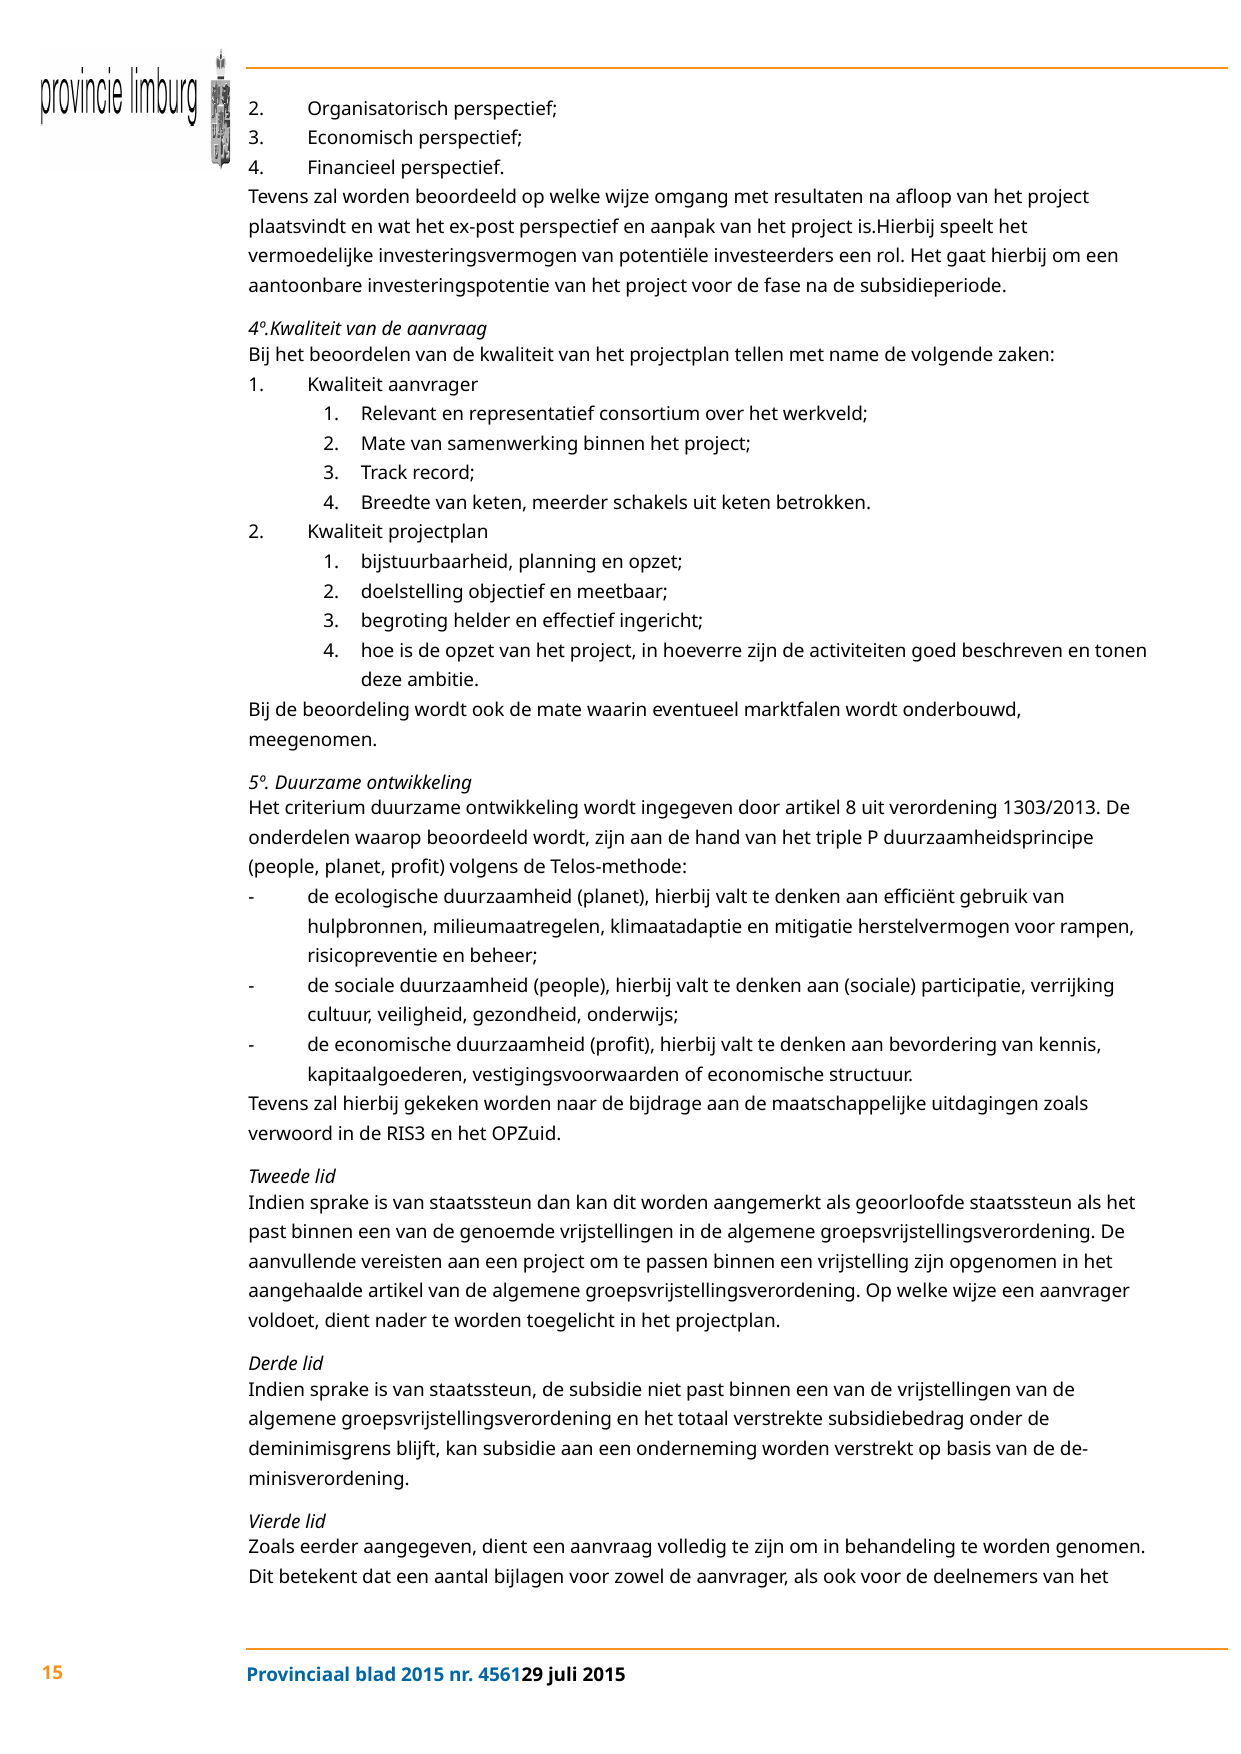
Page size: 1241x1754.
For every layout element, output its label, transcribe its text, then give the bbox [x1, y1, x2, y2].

list de sociale duurzaamheid (people), hierbij valt te denken aan (sociale) participatie, verrijking cultuur, veiligheid, gezondheid, onderwijs; [248, 972, 1152, 1027]
text Indien sprake is van staatssteun, de subsidie niet past binnen een van de vrijstellingen van de algemene groepsvrijstellingsverordening en het totaal verstrekte subsidiebedrag onder de deminimisgrens blijft, kan subsidie aan een onderneming worden verstrekt op basis van de de-minisverordening. [248, 1376, 1152, 1491]
text Bij het beoordelen van de kwaliteit van het projectplan tellen met name de volgende zaken: [248, 341, 1152, 367]
list Organisatorisch perspectief; [248, 95, 1152, 121]
text Bij de beoordeling wordt ook de mate waarin eventueel marktfalen wordt onderbouwd, meegenomen. [248, 696, 1152, 751]
text Derde lid [248, 1350, 1152, 1376]
picture [41, 47, 231, 172]
list begroting helder en effectief ingericht; [323, 607, 1152, 633]
text Tevens zal hierbij gekeken worden naar de bijdrage aan de maatschappelijke uitdagingen zoals verwoord in de RIS3 en het OPZuid. [248, 1090, 1152, 1146]
list Relevant en representatief consortium over het werkveld; [323, 400, 1152, 426]
list Breedte van keten, meerder schakels uit keten betrokken. [323, 489, 1152, 515]
text Vierde lid [248, 1508, 1152, 1534]
text Het criterium duurzame ontwikkeling wordt ingegeven door artikel 8 uit verordening 1303/2013. De onderdelen waarop beoordeeld wordt, zijn aan de hand van het triple P duurzaamheidsprincipe (people, planet, profit) volgens de Telos-methode: [248, 794, 1152, 879]
list Kwaliteit aanvrager [248, 371, 1152, 396]
text Tevens zal worden beoordeeld op welke wijze omgang met resultaten na afloop van het project plaatsvindt en wat het ex-post perspectief en aanpak van het project is.Hierbij speelt het vermoedelijke investeringsvermogen van potentiële investeerders een rol. Het gaat hierbij om een aantoonbare investeringspotentie van het project voor de fase na de subsidieperiode. [248, 183, 1152, 298]
list doelstelling objectief en meetbaar; [323, 578, 1152, 603]
text Indien sprake is van staatssteun dan kan dit worden aangemerkt als geoorloofde staatssteun als het past binnen een van de genoemde vrijstellingen in de algemene groepsvrijstellingsverordening. De aanvullende vereisten aan een project om te passen binnen een vrijstelling zijn opgenomen in het aangehaalde artikel van de algemene groepsvrijstellingsverordening. Op welke wijze een aanvrager voldoet, dient nader te worden toegelicht in het projectplan. [248, 1189, 1152, 1333]
list de ecologische duurzaamheid (planet), hierbij valt te denken aan efficiënt gebruik van hulpbronnen, milieumaatregelen, klimaatadaptie en mitigatie herstelvermogen voor rampen, risicopreventie en beheer; [248, 883, 1152, 968]
list bijstuurbaarheid, planning en opzet; [323, 548, 1152, 574]
list Kwaliteit projectplan [248, 519, 1152, 544]
list Financieel perspectief. [248, 154, 1152, 180]
list Mate van samenwerking binnen het project; [323, 430, 1152, 456]
text Tweede lid [248, 1163, 1152, 1189]
list Economisch perspectief; [248, 124, 1152, 150]
list Track record; [323, 459, 1152, 485]
text 5º. Duurzame ontwikkeling [248, 769, 1152, 794]
list de economische duurzaamheid (profit), hierbij valt te denken aan bevordering van kennis, kapitaalgoederen, vestigingsvoorwaarden of economische structuur. [248, 1031, 1152, 1087]
text Zoals eerder aangegeven, dient een aanvraag volledig te zijn om in behandeling te worden genomen. Dit betekent dat een aantal bijlagen voor zowel de aanvrager, als ook voor de deelnemers van het [248, 1534, 1152, 1589]
list hoe is de opzet van het project, in hoeverre zijn de activiteiten goed beschreven en tonen deze ambitie. [323, 637, 1152, 692]
text 4º.Kwaliteit van de aanvraag [248, 315, 1152, 341]
